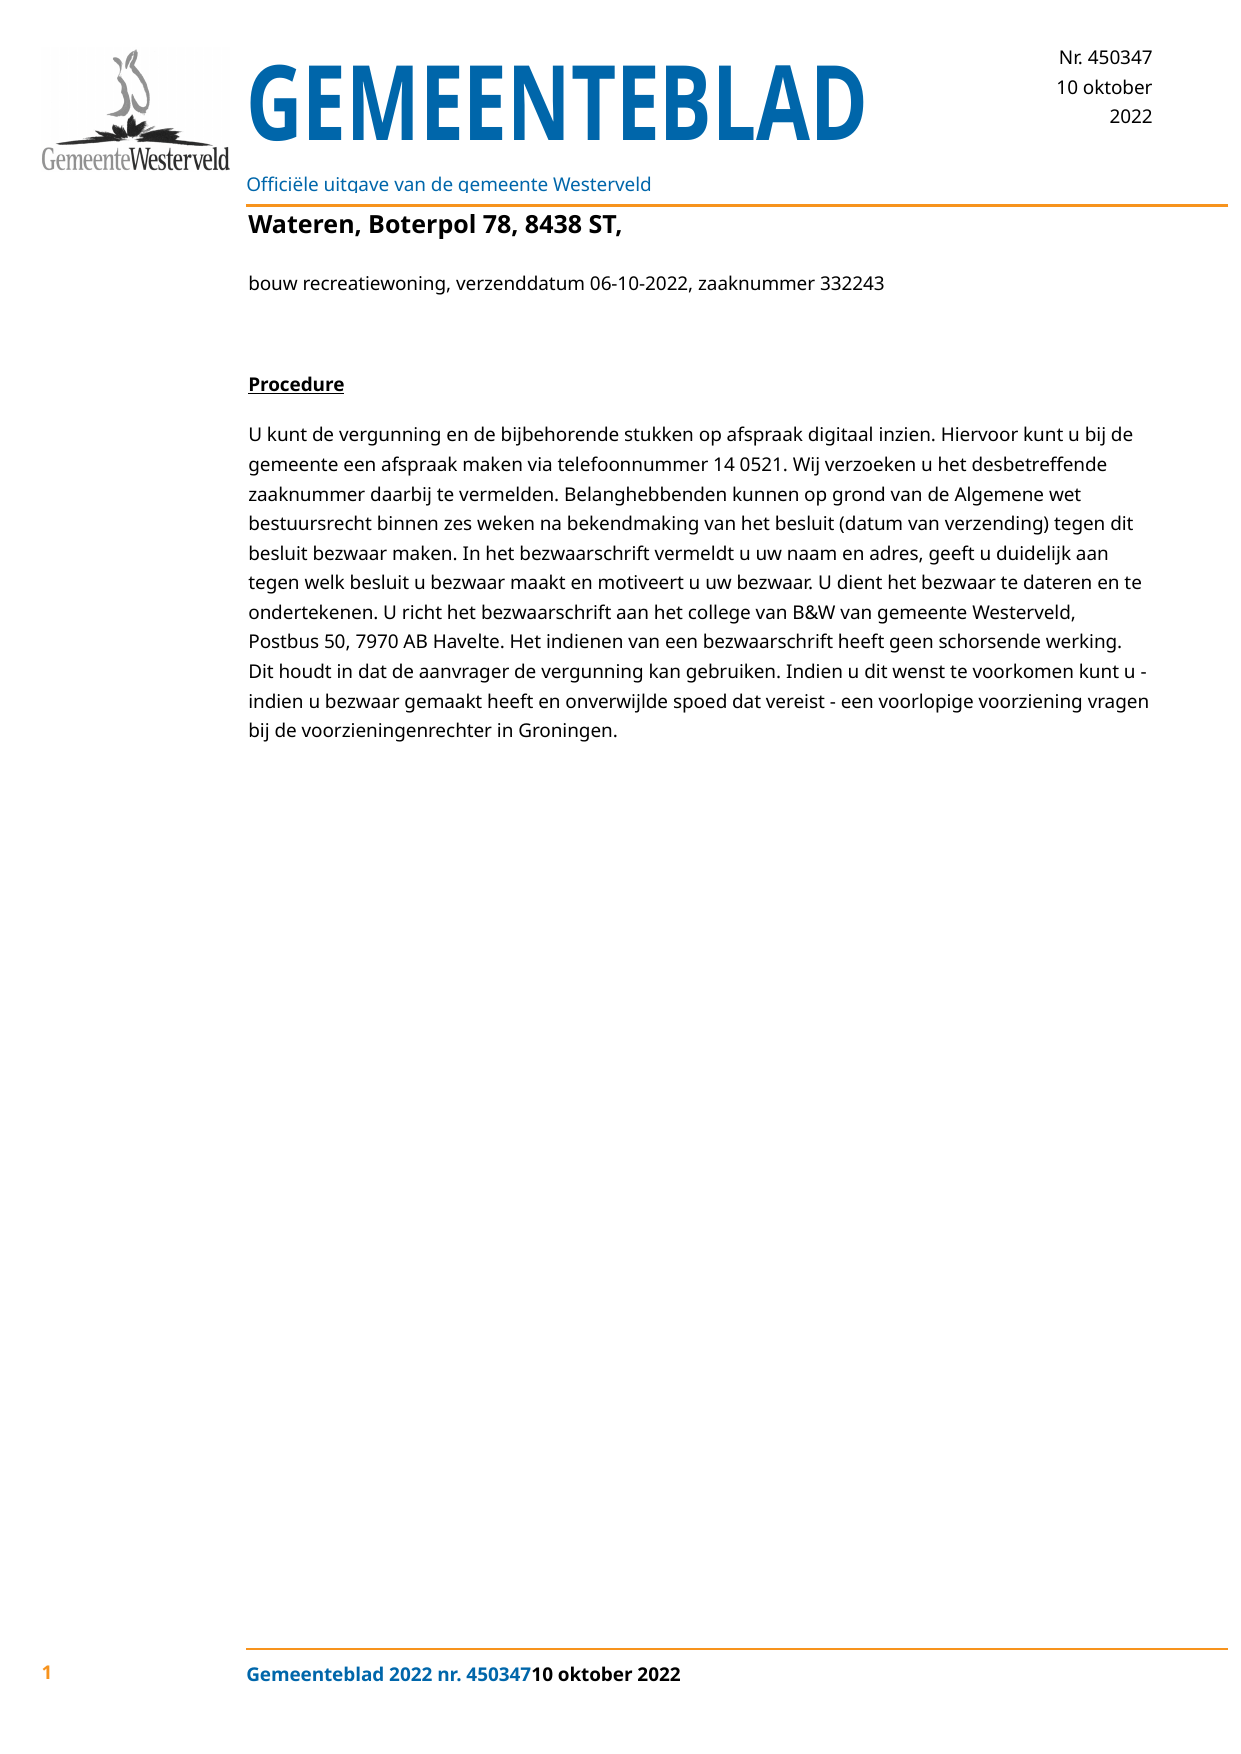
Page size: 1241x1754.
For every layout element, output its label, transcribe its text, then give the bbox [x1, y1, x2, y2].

text U kunt de vergunning en de bijbehorende stukken op afspraak digitaal inzien. Hiervoor kunt u bij de gemeente een afspraak maken via telefoonnummer 14 0521. Wij verzoeken u het desbetreffende zaaknummer daarbij te vermelden. Belanghebbenden kunnen op grond van de Algemene wet bestuursrecht binnen zes weken na bekendmaking van het besluit (datum van verzending) tegen dit besluit bezwaar maken. In het bezwaarschrift vermeldt u uw naam en adres, geeft u duidelijk aan tegen welk besluit u bezwaar maakt en motiveert u uw bezwaar. U dient het bezwaar te dateren en te ondertekenen. U richt het bezwaarschrift aan het college van B&W van gemeente Westerveld, Postbus 50, 7970 AB Havelte. Het indienen van een bezwaarschrift heeft geen schorsende werking. Dit houdt in dat de aanvrager de vergunning kan gebruiken. Indien u dit wenst te voorkomen kunt u - indien u bezwaar gemaakt heeft en onverwijlde spoed dat vereist - een voorlopige voorziening vragen bij de voorzieningenrechter in Groningen. [248, 422, 1152, 743]
picture [41, 47, 231, 172]
text Procedure [248, 371, 1152, 397]
text bouw recreatiewoning, verzenddatum 06-10-2022, zaaknummer 332243 [248, 270, 1152, 296]
text Wateren, Boterpol 78, 8438 ST, [248, 207, 1152, 241]
